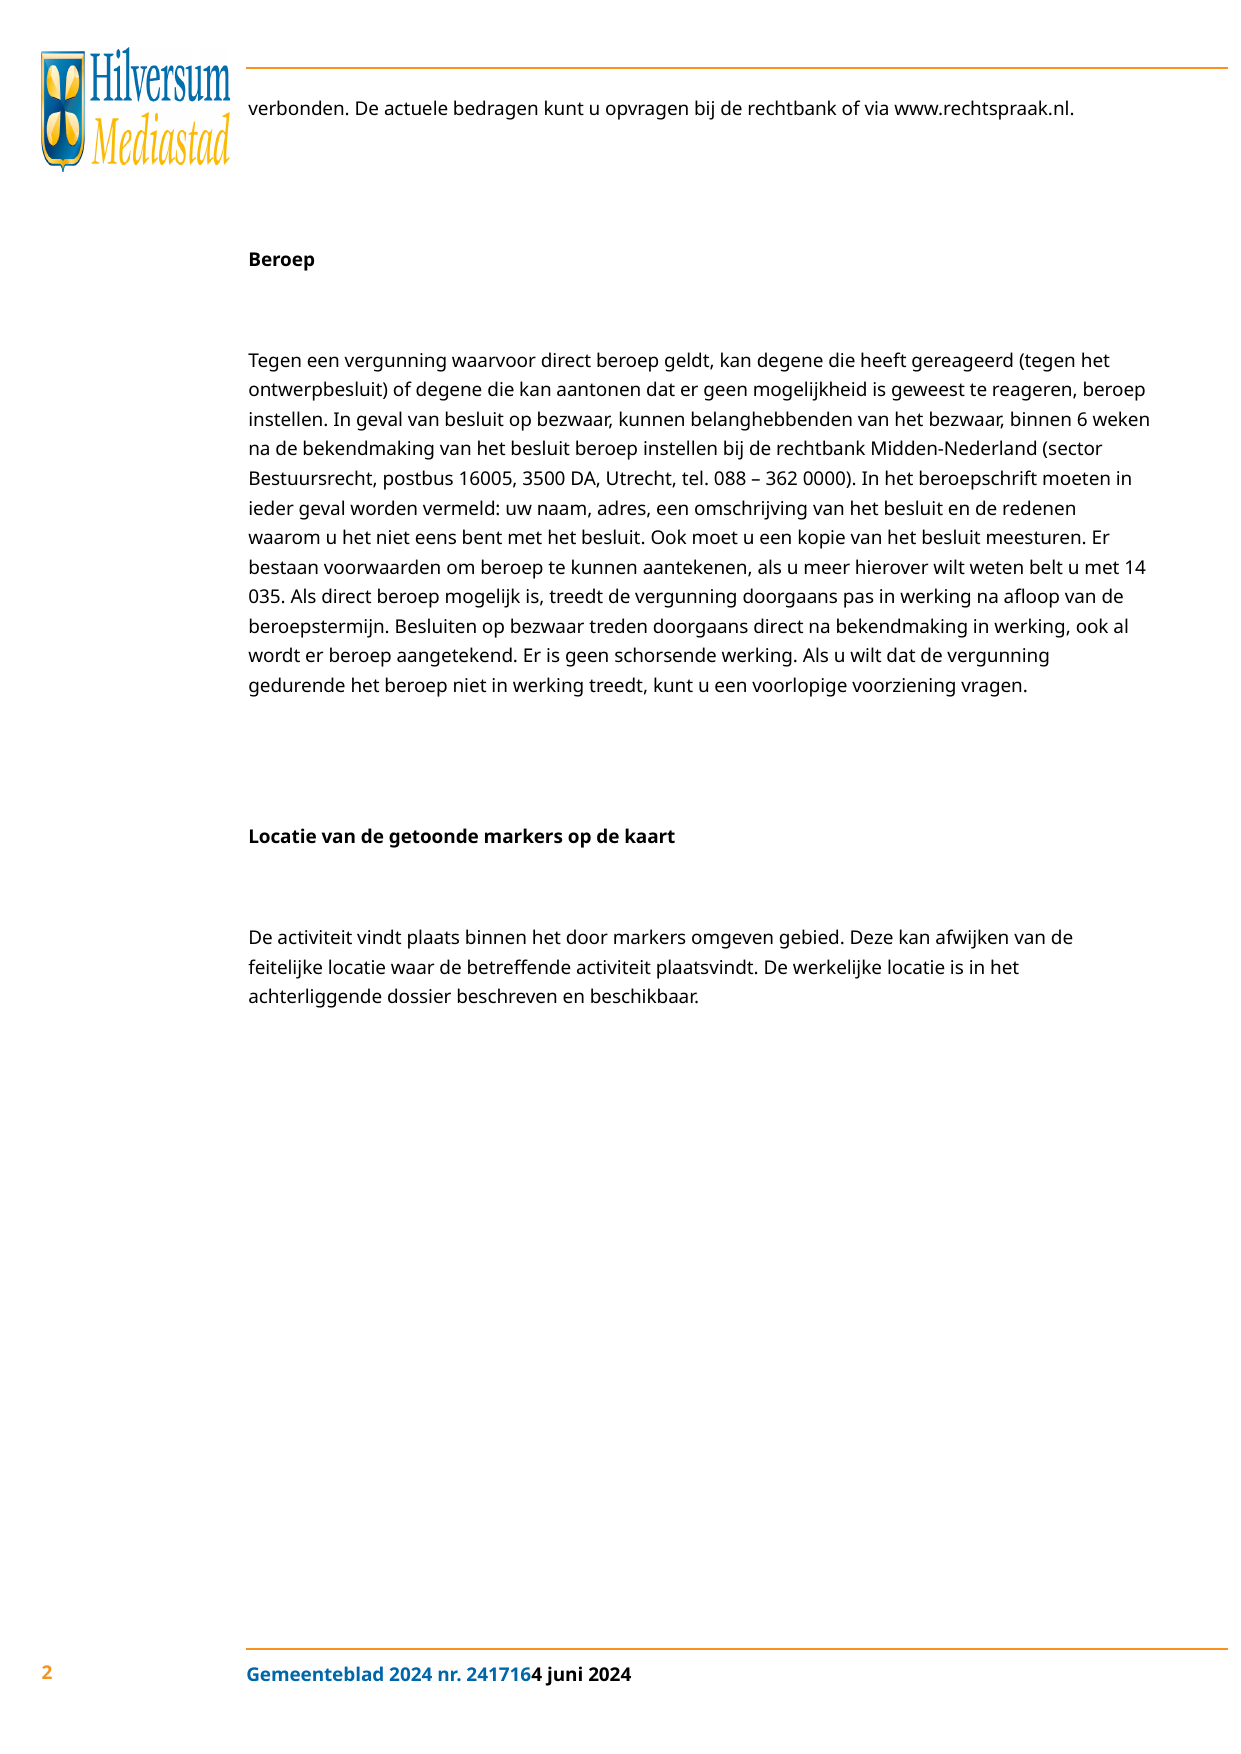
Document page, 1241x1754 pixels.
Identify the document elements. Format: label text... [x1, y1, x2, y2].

text Locatie van de getoonde markers op de kaart [248, 823, 1152, 849]
text Beroep [248, 246, 1152, 272]
picture [41, 47, 231, 172]
text De activiteit vindt plaats binnen het door markers omgeven gebied. Deze kan afwijken van de feitelijke locatie waar de betreffende activiteit plaatsvindt. De werkelijke locatie is in het achterliggende dossier beschreven en beschikbaar. [248, 924, 1152, 1009]
text verbonden. De actuele bedragen kunt u opvragen bij de rechtbank of via www.rechtspraak.nl. [248, 95, 1152, 121]
text Tegen een vergunning waarvoor direct beroep geldt, kan degene die heeft gereageerd (tegen het ontwerpbesluit) of degene die kan aantonen dat er geen mogelijkheid is geweest te reageren, beroep instellen. In geval van besluit op bezwaar, kunnen belanghebbenden van het bezwaar, binnen 6 weken na de bekendmaking van het besluit beroep instellen bij de rechtbank Midden-Nederland (sector Bestuursrecht, postbus 16005, 3500 DA, Utrecht, tel. 088 – 362 0000). In het beroepschrift moeten in ieder geval worden vermeld: uw naam, adres, een omschrijving van het besluit en de redenen waarom u het niet eens bent met het besluit. Ook moet u een kopie van het besluit meesturen. Er bestaan voorwaarden om beroep te kunnen aantekenen, als u meer hierover wilt weten belt u met 14 035. Als direct beroep mogelijk is, treedt de vergunning doorgaans pas in werking na afloop van de beroepstermijn. Besluiten op bezwaar treden doorgaans direct na bekendmaking in werking, ook al wordt er beroep aangetekend. Er is geen schorsende werking. Als u wilt dat de vergunning gedurende het beroep niet in werking treedt, kunt u een voorlopige voorziening vragen. [248, 347, 1152, 698]
